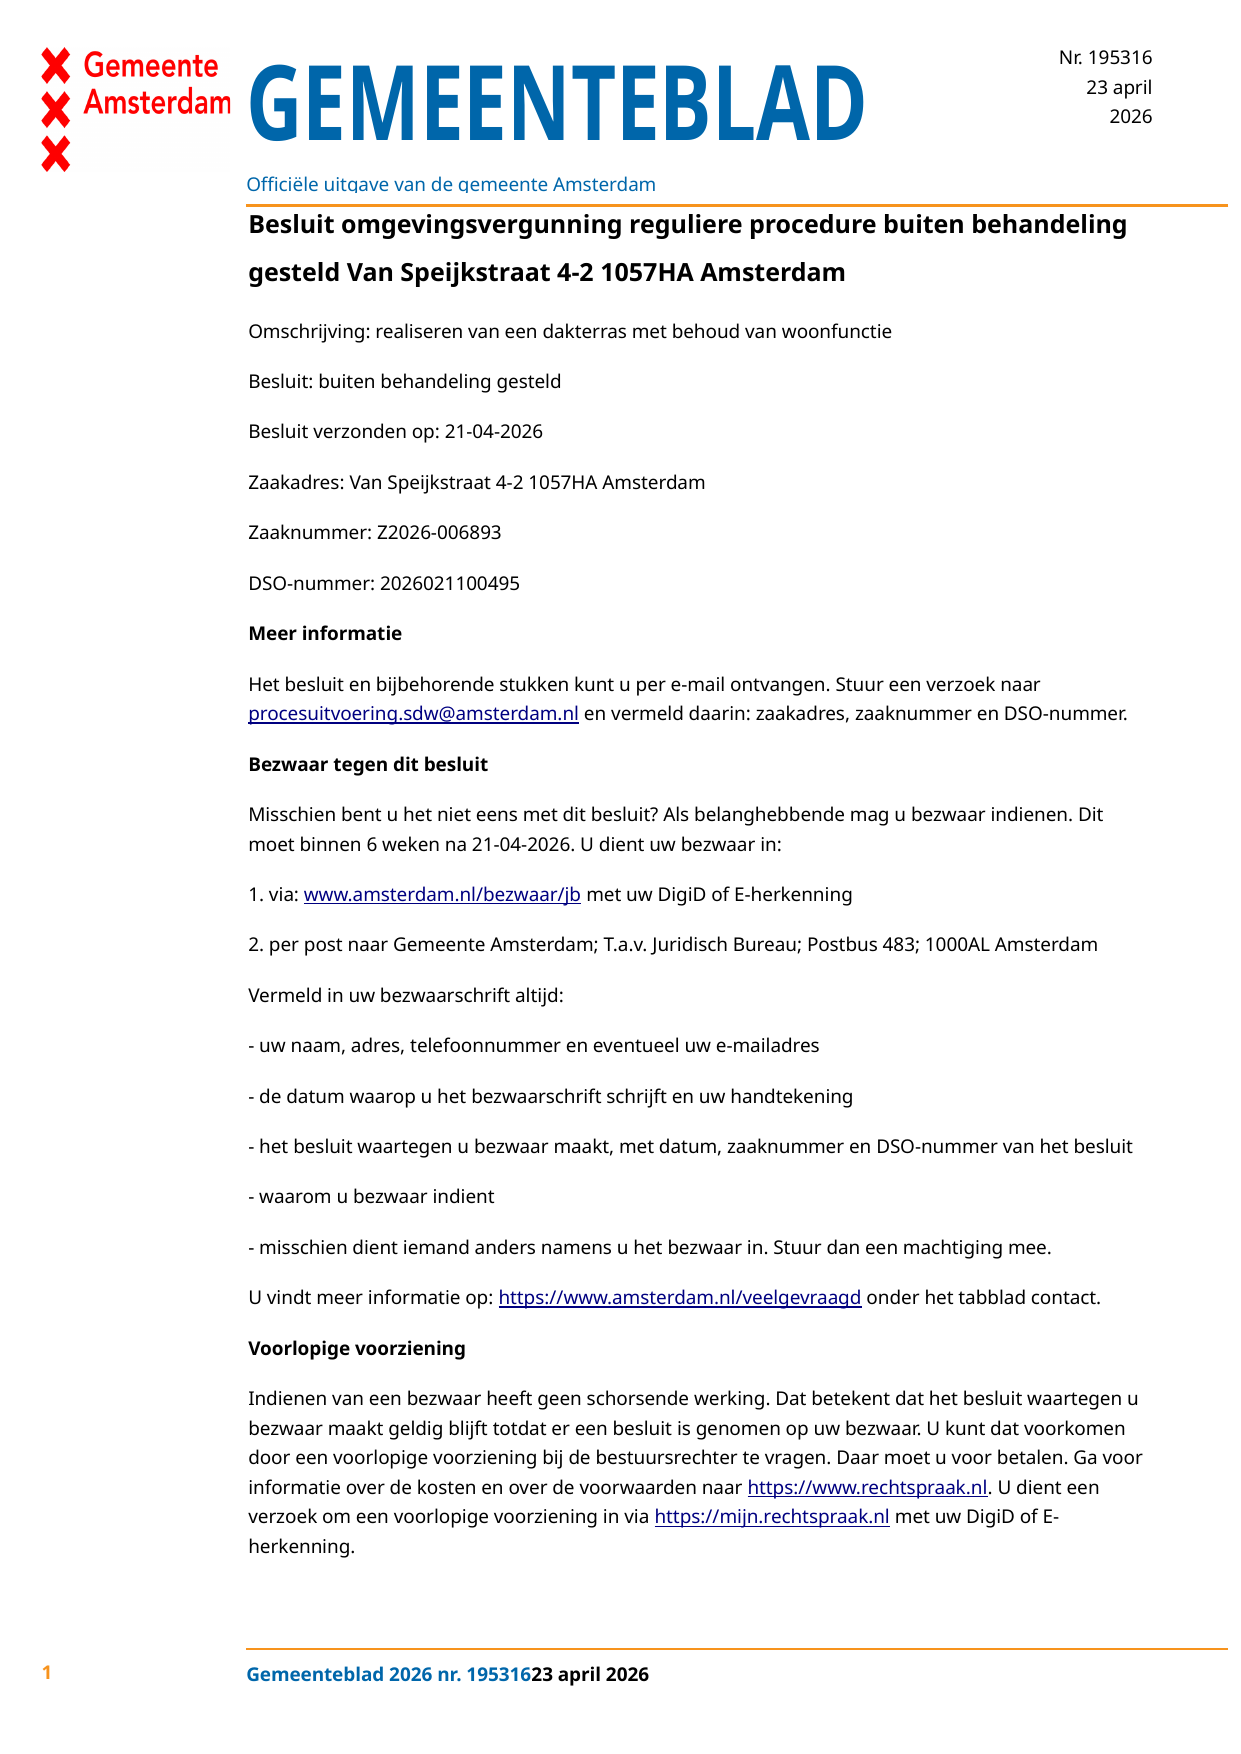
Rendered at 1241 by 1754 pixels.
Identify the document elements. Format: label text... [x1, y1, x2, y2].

text Bezwaar tegen dit besluit [248, 751, 1152, 777]
text - de datum waarop u het bezwaarschrift schrijft en uw handtekening [248, 1083, 1152, 1109]
text Misschien bent u het niet eens met dit besluit? Als belanghebbende mag u bezwaar indienen. Dit moet binnen 6 weken na 21-04-2026. U dient uw bezwaar in: [248, 801, 1152, 857]
text DSO-nummer: 2026021100495 [248, 570, 1152, 596]
text Besluit verzonden op: 21-04-2026 [248, 419, 1152, 444]
text 1. via: www.amsterdam.nl/bezwaar/jb met uw DigiD of E-herkenning [248, 881, 1152, 907]
text Vermeld in uw bezwaarschrift altijd: [248, 982, 1152, 1008]
text Besluit: buiten behandeling gesteld [248, 368, 1152, 394]
text Het besluit en bijbehorende stukken kunt u per e-mail ontvangen. Stuur een verzoek naar procesuitvoering.sdw@amsterdam.nl en vermeld daarin: zaakadres, zaaknummer en DSO-nummer. [248, 671, 1152, 726]
text Zaaknummer: Z2026-006893 [248, 519, 1152, 545]
text - misschien dient iemand anders namens u het bezwaar in. Stuur dan een machtiging mee. [248, 1234, 1152, 1260]
text - uw naam, adres, telefoonnummer en eventueel uw e-mailadres [248, 1032, 1152, 1058]
text Voorlopige voorziening [248, 1335, 1152, 1361]
text - het besluit waartegen u bezwaar maakt, met datum, zaaknummer en DSO-nummer van het besluit [248, 1133, 1152, 1159]
text Besluit omgevingsvergunning reguliere procedure buiten behandeling gesteld Van Speijkstraat 4-2 1057HA Amsterdam [248, 207, 1152, 288]
picture [41, 47, 231, 172]
text 2. per post naar Gemeente Amsterdam; T.a.v. Juridisch Bureau; Postbus 483; 1000AL Amsterdam [248, 932, 1152, 957]
text Zaakadres: Van Speijkstraat 4-2 1057HA Amsterdam [248, 469, 1152, 495]
text U vindt meer informatie op: https://www.amsterdam.nl/veelgevraagd onder het tabblad contact. [248, 1284, 1152, 1310]
text Meer informatie [248, 620, 1152, 646]
text Omschrijving: realiseren van een dakterras met behoud van woonfunctie [248, 318, 1152, 344]
text - waarom u bezwaar indient [248, 1184, 1152, 1209]
text Indienen van een bezwaar heeft geen schorsende werking. Dat betekent dat het besluit waartegen u bezwaar maakt geldig blijft totdat er een besluit is genomen op uw bezwaar. U kunt dat voorkomen door een voorlopige voorziening bij de bestuursrechter te vragen. Daar moet u voor betalen. Ga voor informatie over de kosten en over de voorwaarden naar https://www.rechtspraak.nl. U dient een verzoek om een voorlopige voorziening in via https://mijn.rechtspraak.nl met uw DigiD of E-herkenning. [248, 1385, 1152, 1559]
